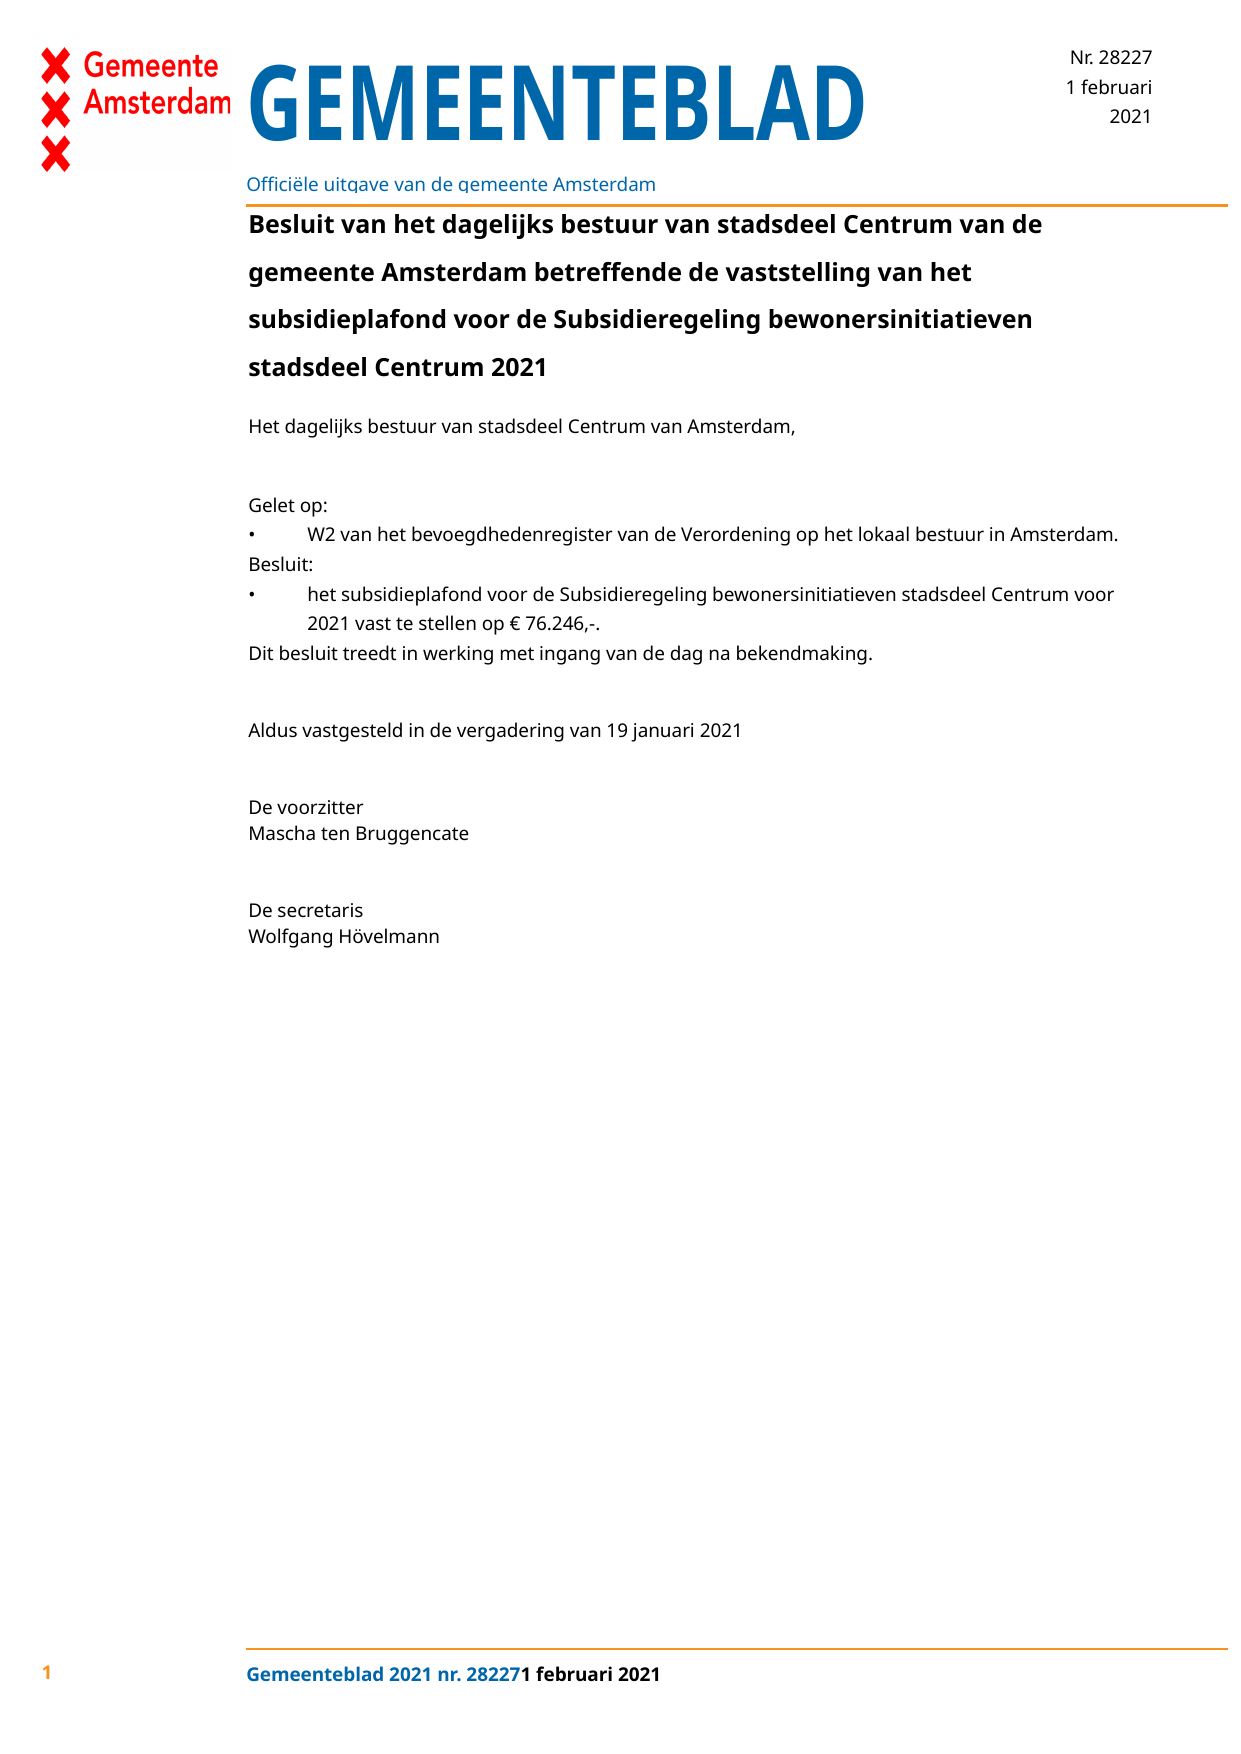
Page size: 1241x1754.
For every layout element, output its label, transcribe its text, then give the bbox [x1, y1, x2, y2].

text Dit besluit treedt in werking met ingang van de dag na bekendmaking. [248, 640, 1152, 666]
text Aldus vastgesteld in de vergadering van 19 januari 2021 [248, 717, 1152, 743]
list W2 van het bevoegdhedenregister van de Verordening op het lokaal bestuur in Amsterdam. [248, 522, 1152, 547]
text Gelet op: [248, 492, 1152, 518]
text Het dagelijks bestuur van stadsdeel Centrum van Amsterdam, [248, 413, 1152, 439]
text Mascha ten Bruggencate [248, 820, 1152, 846]
list het subsidieplafond voor de Subsidieregeling bewonersinitiatieven stadsdeel Centrum voor 2021 vast te stellen op € 76.246,-. [248, 581, 1152, 636]
text Besluit: [248, 551, 1152, 577]
text Besluit van het dagelijks bestuur van stadsdeel Centrum van de gemeente Amsterdam betreffende de vaststelling van het subsidieplafond voor de Subsidieregeling bewonersinitiatieven stadsdeel Centrum 2021 [248, 207, 1152, 384]
text Wolfgang Hövelmann [248, 923, 1152, 949]
picture [41, 47, 231, 172]
text De secretaris [248, 897, 1152, 923]
text De voorzitter [248, 794, 1152, 820]
